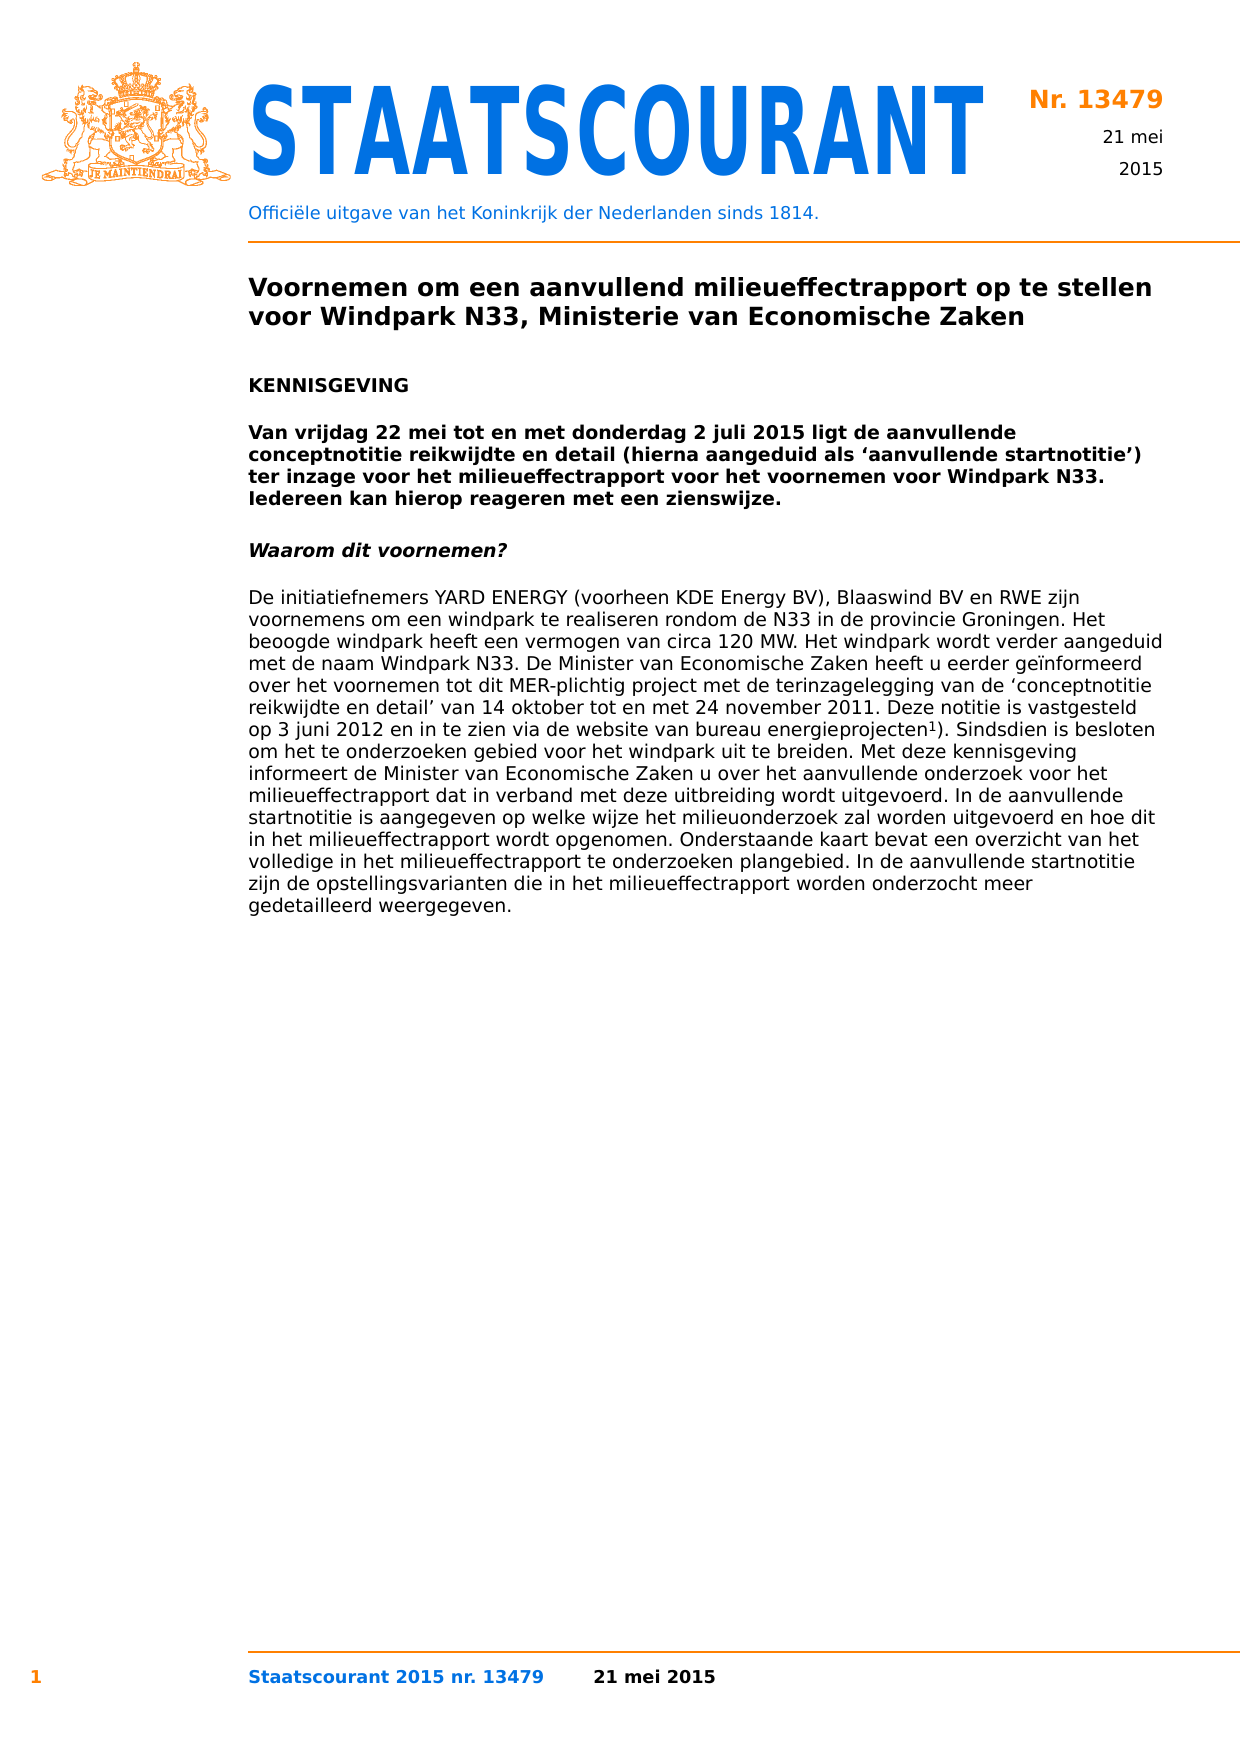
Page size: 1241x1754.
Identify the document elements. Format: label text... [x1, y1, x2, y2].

text De initiatiefnemers YARD ENERGY (voorheen KDE Energy BV), Blaaswind BV en RWE zijn voornemens om een windpark te realiseren rondom de N33 in de provincie Groningen. Het beoogde windpark heeft een vermogen van circa 120 MW. Het windpark wordt verder aangeduid met de naam Windpark N33. De Minister van Economische Zaken heeft u eerder geïnformeerd over het voornemen tot dit MER-plichtig project met de terinzagelegging van de ‘conceptnotitie reikwijdte en detail’ van 14 oktober tot en met 24 november 2011. Deze notitie is vastgesteld op 3 juni 2012 en in te zien via de website van bureau energie­projecten1). Sindsdien is besloten om het te onderzoeken gebied voor het windpark uit te breiden. Met deze kennisgeving informeert de Minister van Economische Zaken u over het aanvullende onderzoek voor het milieueffectrapport dat in verband met deze uitbreiding wordt uitgevoerd. In de aanvullende startnotitie is aangegeven op welke wijze het milieuonderzoek zal worden uitgevoerd en hoe dit in het milieueffectrapport wordt opgenomen. Onderstaande kaart bevat een overzicht van het volledige in het milieueffectrapport te onderzoeken plangebied. In de aanvullende startnotitie zijn de opstellingsvarianten die in het milieueffectrapport worden onderzocht meer gedetailleerd weergegeven. [248, 587, 1163, 917]
table_cell 2015 [998, 153, 1240, 203]
subtitle KENNISGEVING [248, 375, 1163, 397]
table_cell 21 mei [998, 121, 1240, 153]
table_cell Officiële uitgave van het Koninkrijk der Nederlanden sinds 1814. [248, 203, 1240, 241]
table_header Nr. 13479 [998, 62, 1240, 121]
subtitle Voornemen om een aanvullend milieueffectrapport op te stellen voor Windpark N33, Ministerie van Economische Zaken [248, 273, 1163, 331]
table_header [25, 62, 248, 241]
picture [41, 62, 231, 186]
subtitle Waarom dit voornemen? [248, 540, 1163, 562]
table_header STAATSCOURANT [248, 62, 998, 203]
text Van vrijdag 22 mei tot en met donderdag 2 juli 2015 ligt de aanvullende conceptnotitie reikwijdte en detail (hierna aangeduid als ‘aanvullende startnotitie’) ter inzage voor het milieueffectrapport voor het voornemen voor Windpark N33. Iedereen kan hierop reageren met een zienswijze. [248, 422, 1163, 510]
